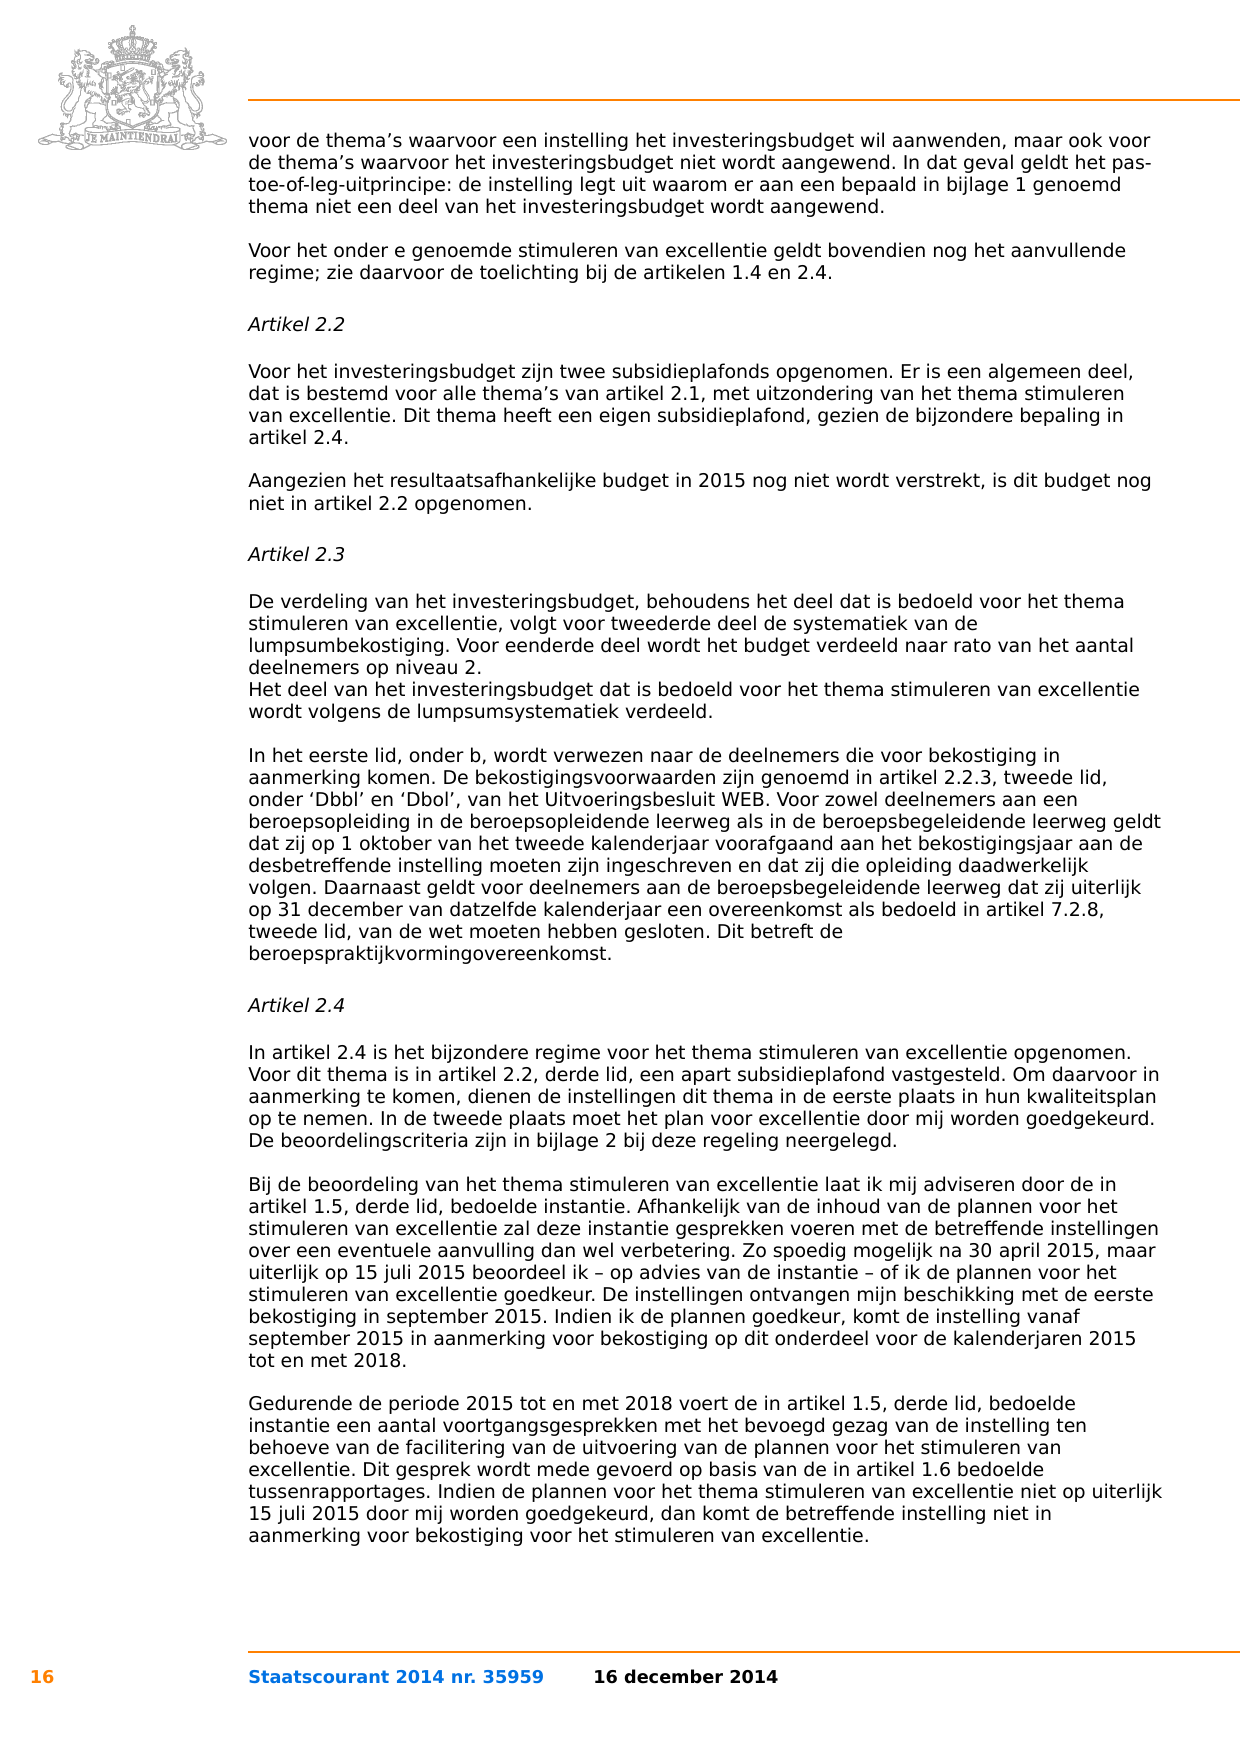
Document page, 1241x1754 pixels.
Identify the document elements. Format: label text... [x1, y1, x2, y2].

text Voor het investeringsbudget zijn twee subsidieplafonds opgenomen. Er is een algemeen deel, dat is bestemd voor alle thema’s van artikel 2.1, met uitzondering van het thema stimuleren van excellentie. Dit thema heeft een eigen subsidieplafond, gezien de bijzondere bepaling in artikel 2.4. [248, 361, 1163, 448]
text Voor het onder e genoemde stimuleren van excellentie geldt bovendien nog het aanvullende regime; zie daarvoor de toelichting bij de artikelen 1.4 en 2.4. [248, 240, 1163, 284]
text Bij de beoordeling van het thema stimuleren van excellentie laat ik mij adviseren door de in artikel 1.5, derde lid, bedoelde instantie. Afhankelijk van de inhoud van de plannen voor het stimuleren van excellentie zal deze instantie gesprekken voeren met de betreffende instellingen over een eventuele aanvulling dan wel verbetering. Zo spoedig mogelijk na 30 april 2015, maar uiterlijk op 15 juli 2015 beoordeel ik – op advies van de instantie – of ik de plannen voor het stimuleren van excellentie goedkeur. De instellingen ontvangen mijn beschikking met de eerste bekostiging in september 2015. Indien ik de plannen goedkeur, komt de instelling vanaf september 2015 in aanmerking voor bekostiging op dit onderdeel voor de kalenderjaren 2015 tot en met 2018. [248, 1174, 1163, 1371]
picture [38, 25, 227, 150]
text De verdeling van het investeringsbudget, behoudens het deel dat is bedoeld voor het thema stimuleren van excellentie, volgt voor tweederde deel de systematiek van de lumpsumbekostiging. Voor eenderde deel wordt het budget verdeeld naar rato van het aantal deelnemers op niveau 2. [248, 591, 1163, 679]
subtitle Artikel 2.4 [248, 995, 1163, 1017]
text Aangezien het resultaatsafhankelijke budget in 2015 nog niet wordt verstrekt, is dit budget nog niet in artikel 2.2 opgenomen. [248, 470, 1163, 514]
text Gedurende de periode 2015 tot en met 2018 voert de in artikel 1.5, derde lid, bedoelde instantie een aantal voortgangsgesprekken met het bevoegd gezag van de instelling ten behoeve van de facilitering van de uitvoering van de plannen voor het stimuleren van excellentie. Dit gesprek wordt mede gevoerd op basis van de in artikel 1.6 bedoelde tussenrapportages. Indien de plannen voor het thema stimuleren van excellentie niet op uiterlijk 15 juli 2015 door mij worden goedgekeurd, dan komt de betreffende instelling niet in aanmerking voor bekostiging voor het stimuleren van excellentie. [248, 1393, 1163, 1547]
subtitle Artikel 2.2 [248, 314, 1163, 336]
text In het eerste lid, onder b, wordt verwezen naar de deelnemers die voor bekostiging in aanmerking komen. De bekostigingsvoorwaarden zijn genoemd in artikel 2.2.3, tweede lid, onder ‘Dbbl’ en ‘Dbol’, van het Uitvoeringsbesluit WEB. Voor zowel deelnemers aan een beroepsopleiding in de beroepsopleidende leerweg als in de beroepsbegeleidende leerweg geldt dat zij op 1 oktober van het tweede kalenderjaar voorafgaand aan het bekostigingsjaar aan de desbetreffende instelling moeten zijn ingeschreven en dat zij die opleiding daadwerkelijk volgen. Daarnaast geldt voor deelnemers aan de beroepsbegeleidende leerweg dat zij uiterlijk op 31 december van datzelfde kalenderjaar een overeenkomst als bedoeld in artikel 7.2.8, tweede lid, van de wet moeten hebben gesloten. Dit betreft de beroepspraktijkvormingovereenkomst. [248, 745, 1163, 965]
text In artikel 2.4 is het bijzondere regime voor het thema stimuleren van excellentie opgenomen. Voor dit thema is in artikel 2.2, derde lid, een apart subsidieplafond vastgesteld. Om daarvoor in aanmerking te komen, dienen de instellingen dit thema in de eerste plaats in hun kwaliteitsplan op te nemen. In de tweede plaats moet het plan voor excellentie door mij worden goedgekeurd. De beoordelingscriteria zijn in bijlage 2 bij deze regeling neergelegd. [248, 1042, 1163, 1152]
text Het deel van het investeringsbudget dat is bedoeld voor het thema stimuleren van excellentie wordt volgens de lumpsumsystematiek verdeeld. [248, 679, 1163, 723]
subtitle Artikel 2.3 [248, 544, 1163, 566]
text voor de thema’s waarvoor een instelling het investeringsbudget wil aanwenden, maar ook voor de thema’s waarvoor het investeringsbudget niet wordt aangewend. In dat geval geldt het pas-toe-of-leg-uitprincipe: de instelling legt uit waarom er aan een bepaald in bijlage 1 genoemd thema niet een deel van het investeringsbudget wordt aangewend. [248, 130, 1163, 218]
